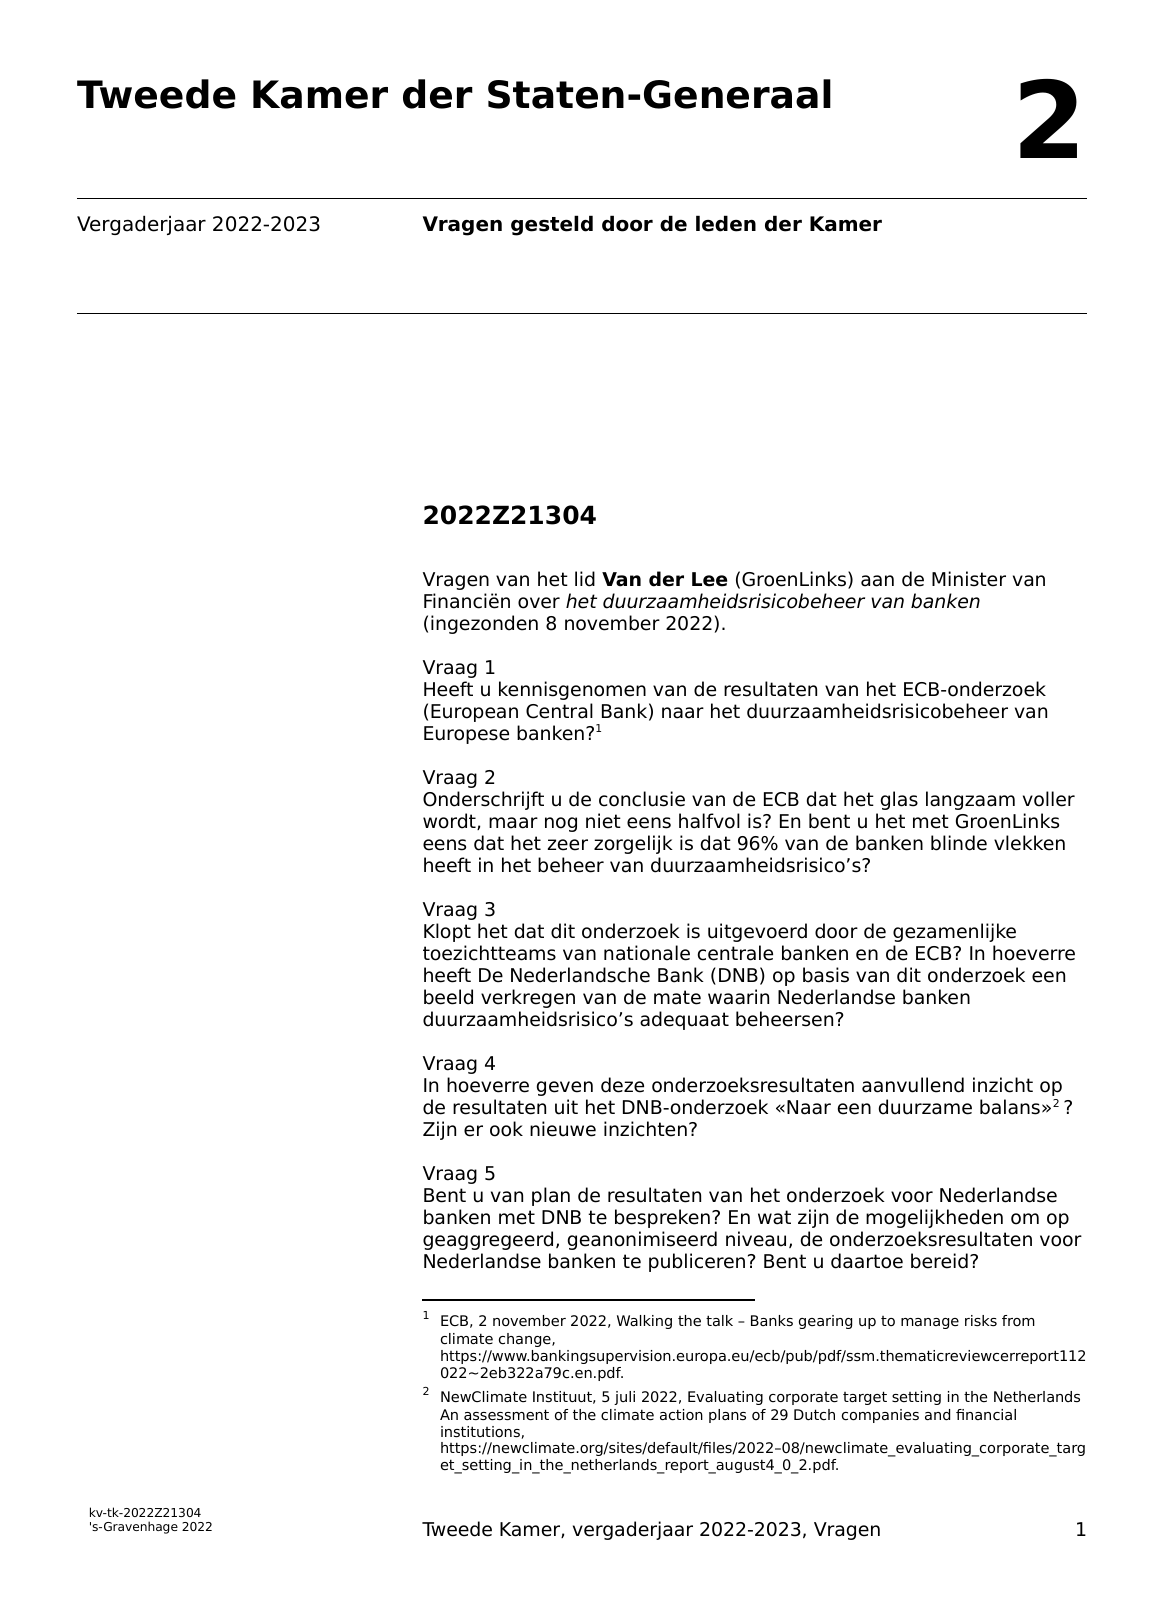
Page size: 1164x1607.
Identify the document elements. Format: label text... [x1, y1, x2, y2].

text Vraag 3 [422, 899, 1087, 921]
text Heeft u kennisgenomen van de resultaten van het ECB-onderzoek (European Central Bank) naar het duurzaamheidsrisicobeheer van Europese banken? [422, 679, 1087, 745]
text Vraag 1 [422, 657, 1087, 679]
text In hoeverre geven deze onderzoeksresultaten aanvullend inzicht op de resultaten uit het DNB-onderzoek «Naar een duurzame balans»? Zijn er ook nieuwe inzichten? [422, 1075, 1087, 1141]
text Vragen van het lid Van der Lee (GroenLinks) aan de Minister van Financiën over het duurzaamheidsrisicobeheer van banken (ingezonden 8 november 2022). [422, 569, 1087, 635]
text 2022Z21304 [422, 501, 1087, 531]
text Klopt het dat dit onderzoek is uitgevoerd door de gezamenlijke toezichtteams van nationale centrale banken en de ECB? In hoeverre heeft De Nederlandsche Bank (DNB) op basis van dit onderzoek een beeld verkregen van de mate waarin Nederlandse banken duurzaamheidsrisico’s adequaat beheersen? [422, 921, 1087, 1031]
text Vraag 4 [422, 1053, 1087, 1075]
text ECB, 2 november 2022, Walking the talk – Banks gearing up to manage risks from climate change, https://www.bankingsupervision.europa.eu/ecb/pub/pdf/ssm.thematicreviewcerreport112022~2eb322a79c.en.pdf. [422, 1309, 1087, 1382]
table_header 2 [886, 59, 1087, 198]
text 's-Gravenhage 2022 [88, 1520, 323, 1534]
table_cell Vergaderjaar 2022-2023 [77, 199, 422, 313]
text Onderschrijft u de conclusie van de ECB dat het glas langzaam voller wordt, maar nog niet eens halfvol is? En bent u het met GroenLinks eens dat het zeer zorgelijk is dat 96% van de banken blinde vlekken heeft in het beheer van duurzaamheidsrisico’s? [422, 789, 1087, 877]
text Bent u van plan de resultaten van het onderzoek voor Nederlandse banken met DNB te bespreken? En wat zijn de mogelijkheden om op geaggregeerd, geanonimiseerd niveau, de onderzoeksresultaten voor Nederlandse banken te publiceren? Bent u daartoe bereid? [422, 1185, 1087, 1273]
text kv-tk-2022Z21304 [88, 1506, 323, 1520]
table_header Tweede Kamer der Staten-Generaal [77, 59, 886, 198]
text NewClimate Instituut, 5 juli 2022, Evaluating corporate target setting in the Netherlands An assessment of the climate action plans of 29 Dutch companies and financial institutions, https://newclimate.org/sites/default/files/2022–08/newclimate_evaluating_corporate_target_setting_in_the_netherlands_report_august4_0_2.pdf. [422, 1385, 1087, 1474]
table_cell Vragen gesteld door de leden der Kamer [422, 199, 1087, 313]
text Vraag 2 [422, 767, 1087, 789]
text Vraag 5 [422, 1163, 1087, 1185]
